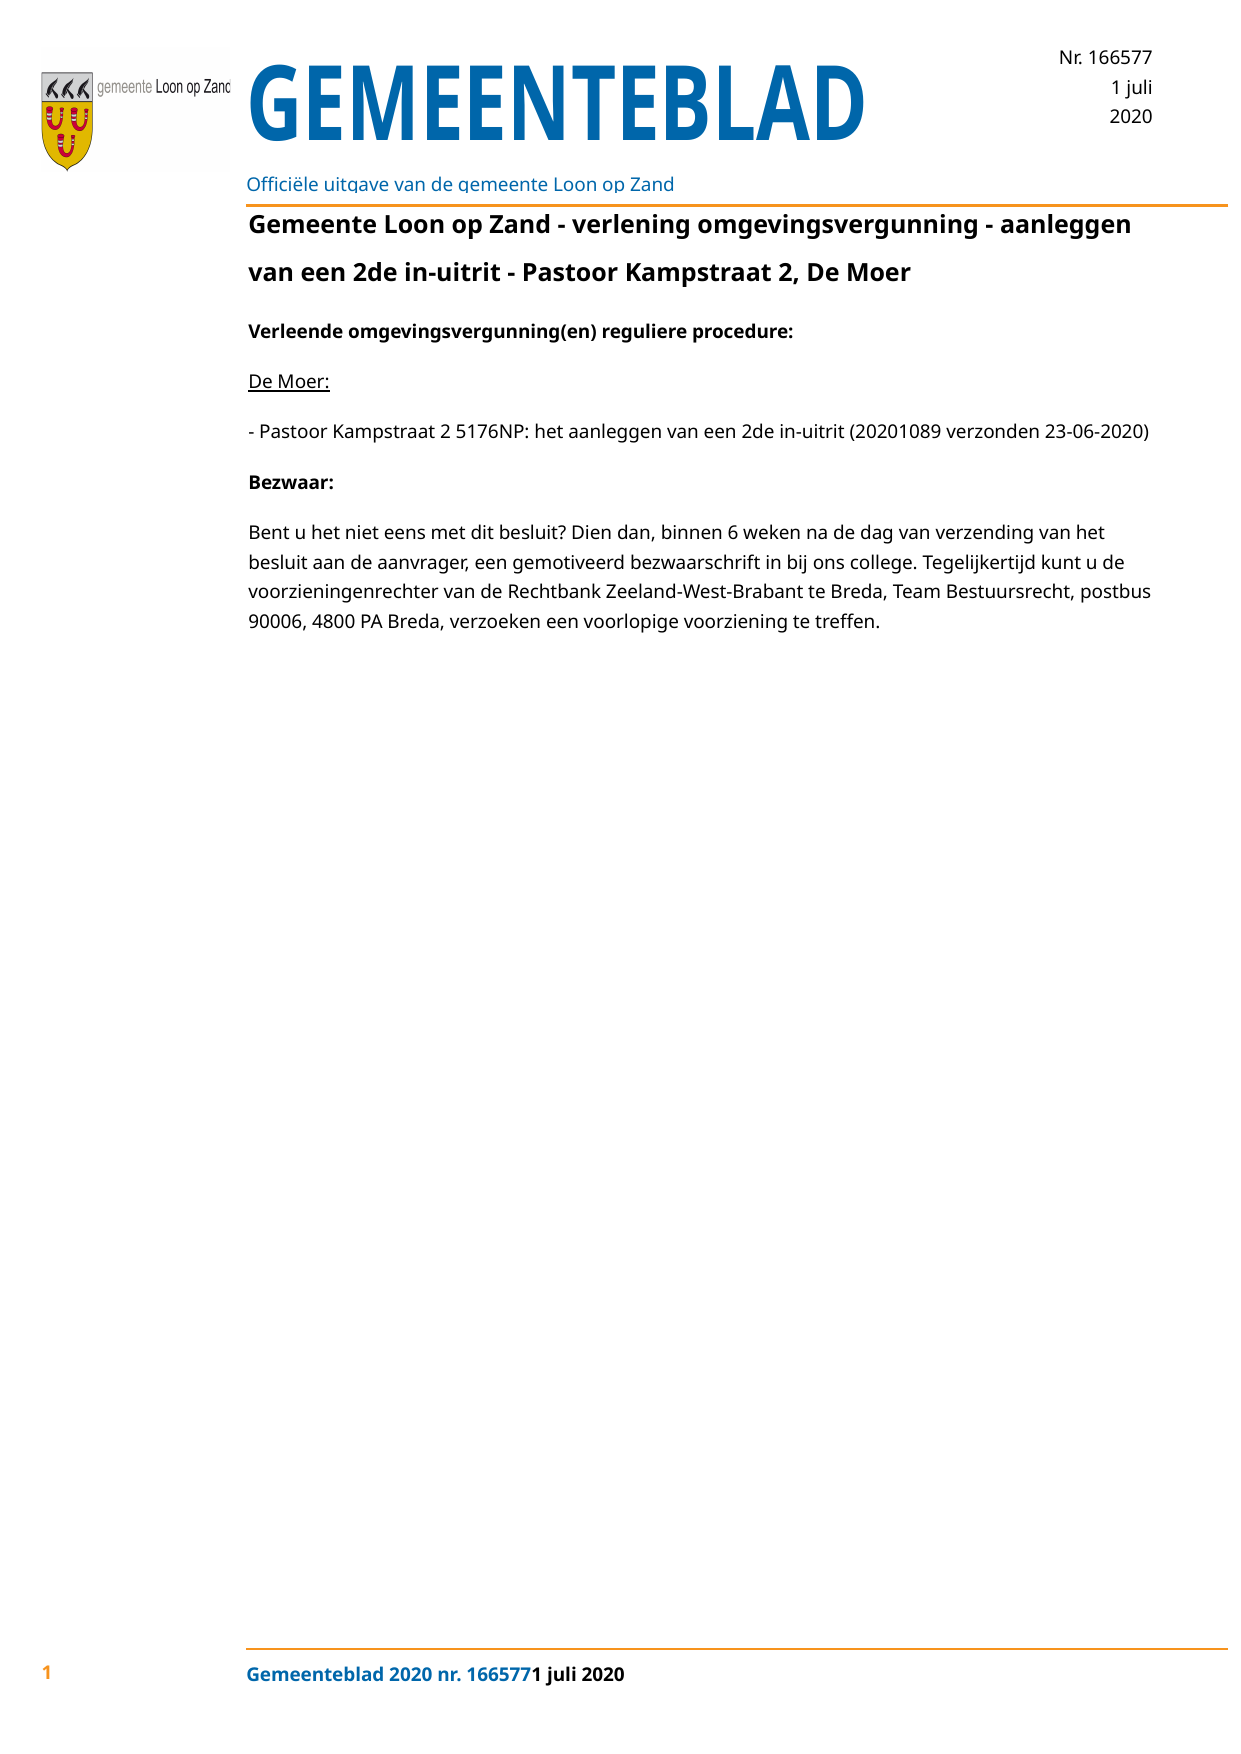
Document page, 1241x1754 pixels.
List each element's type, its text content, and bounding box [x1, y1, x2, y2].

picture [41, 47, 231, 172]
text Gemeente Loon op Zand - verlening omgevingsvergunning - aanleggen van een 2de in-uitrit - Pastoor Kampstraat 2, De Moer [248, 207, 1152, 288]
text - Pastoor Kampstraat 2 5176NP: het aanleggen van een 2de in-uitrit (20201089 verzonden 23-06-2020) [248, 419, 1152, 444]
text Bent u het niet eens met dit besluit? Dien dan, binnen 6 weken na de dag van verzending van het besluit aan de aanvrager, een gemotiveerd bezwaarschrift in bij ons college. Tegelijkertijd kunt u de voorzieningenrechter van de Rechtbank Zeeland-West-Brabant te Breda, Team Bestuursrecht, postbus 90006, 4800 PA Breda, verzoeken een voorlopige voorziening te treffen. [248, 519, 1152, 634]
text Bezwaar: [248, 469, 1152, 495]
text De Moer: [248, 368, 1152, 394]
text Verleende omgevingsvergunning(en) reguliere procedure: [248, 318, 1152, 344]
